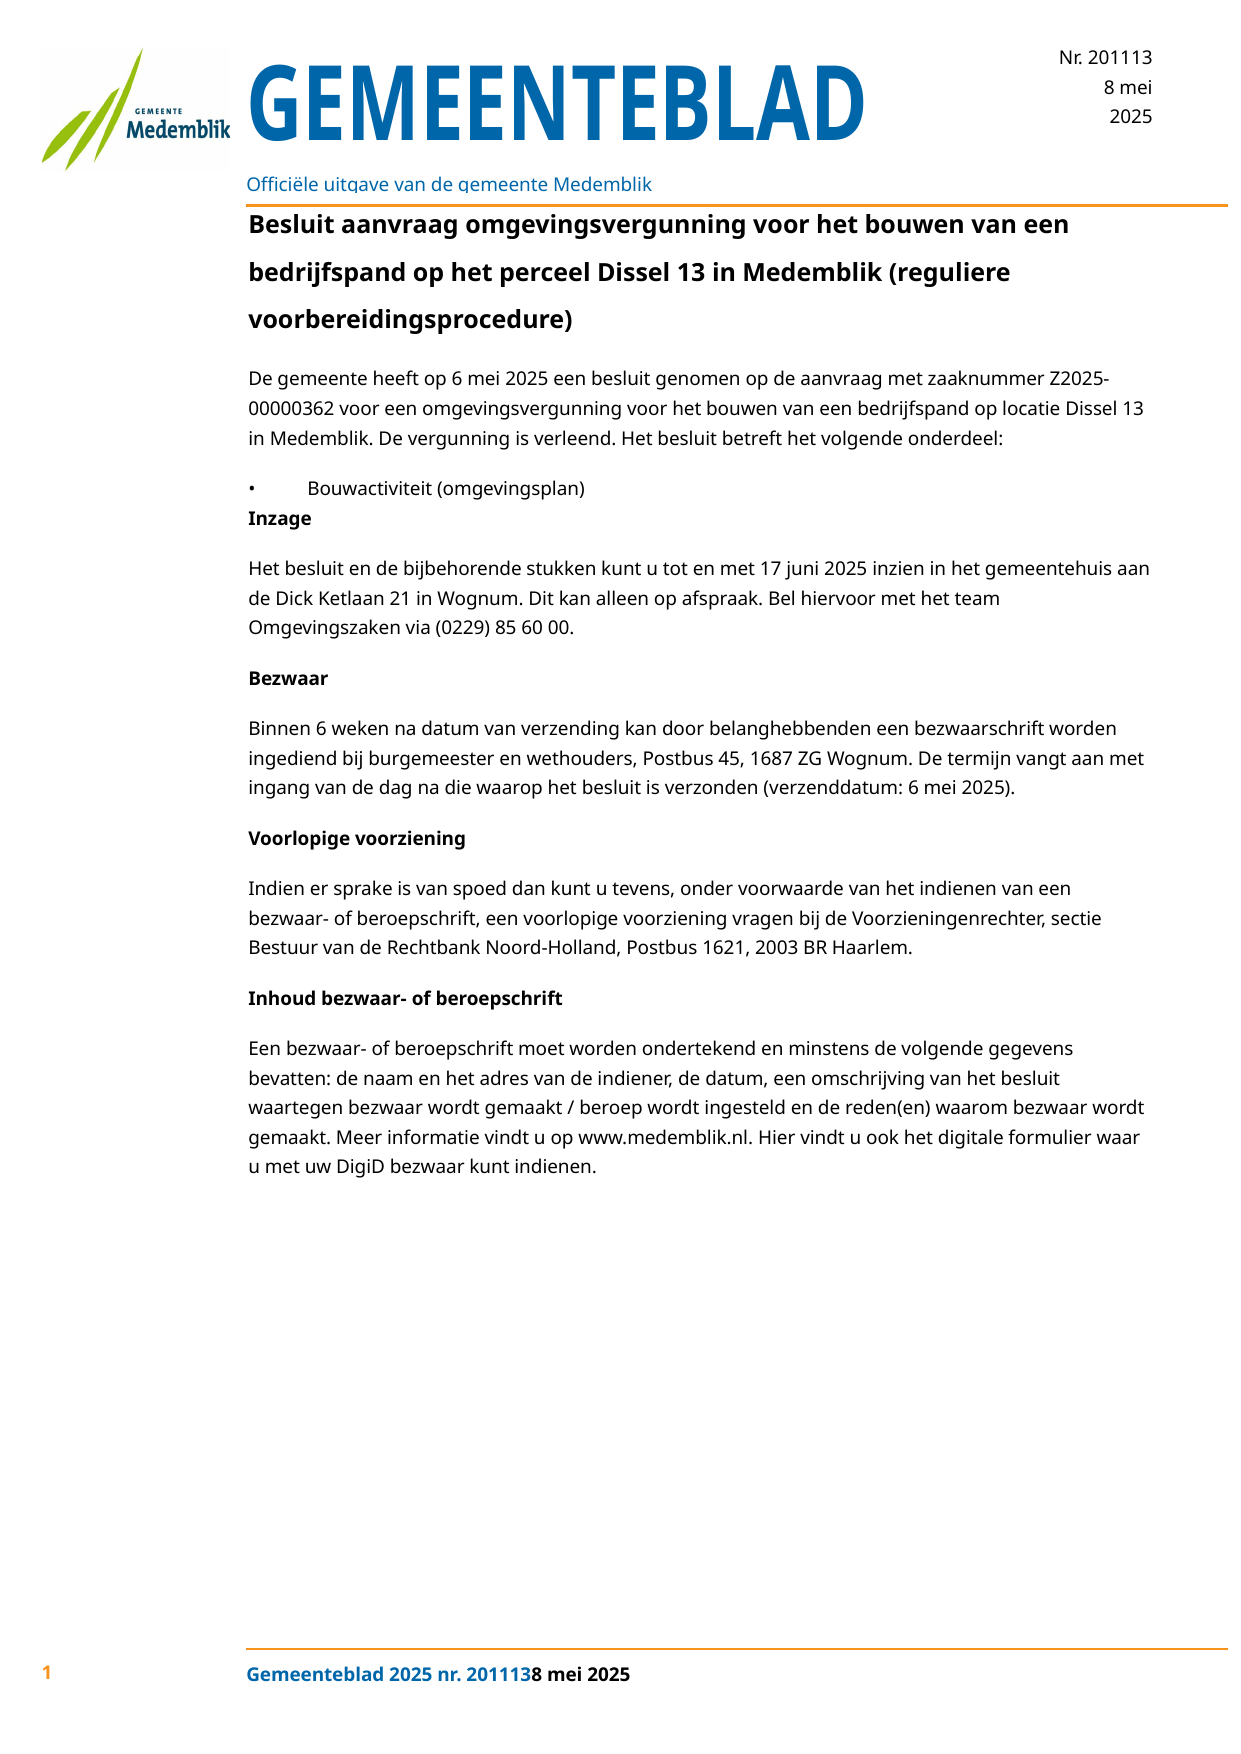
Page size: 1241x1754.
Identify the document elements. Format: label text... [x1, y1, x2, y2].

text Voorlopige voorziening [248, 825, 1152, 850]
text De gemeente heeft op 6 mei 2025 een besluit genomen op de aanvraag met zaaknummer Z2025-00000362 voor een omgevingsvergunning voor het bouwen van een bedrijfspand op locatie Dissel 13 in Medemblik. De vergunning is verleend. Het besluit betreft het volgende onderdeel: [248, 366, 1152, 450]
text Inhoud bezwaar- of beroepschrift [248, 985, 1152, 1010]
text Een bezwaar- of beroepschrift moet worden ondertekend en minstens de volgende gegevens bevatten: de naam en het adres van de indiener, de datum, een omschrijving van het besluit waartegen bezwaar wordt gemaakt / beroep wordt ingesteld en de reden(en) waarom bezwaar wordt gemaakt. Meer informatie vindt u op www.medemblik.nl. Hier vindt u ook het digitale formulier waar u met uw DigiD bezwaar kunt indienen. [248, 1035, 1152, 1179]
text Besluit aanvraag omgevingsvergunning voor het bouwen van een bedrijfspand op het perceel Dissel 13 in Medemblik (reguliere voorbereidingsprocedure) [248, 207, 1152, 336]
list Bouwactiviteit (omgevingsplan) [248, 475, 1152, 501]
text Indien er sprake is van spoed dan kunt u tevens, onder voorwaarde van het indienen van een bezwaar- of beroepschrift, een voorlopige voorziening vragen bij de Voorzieningenrechter, sectie Bestuur van de Rechtbank Noord-Holland, Postbus 1621, 2003 BR Haarlem. [248, 875, 1152, 960]
text Binnen 6 weken na datum van verzending kan door belanghebbenden een bezwaarschrift worden ingediend bij burgemeester en wethouders, Postbus 45, 1687 ZG Wognum. De termijn vangt aan met ingang van de dag na die waarop het besluit is verzonden (verzenddatum: 6 mei 2025). [248, 715, 1152, 800]
text Inzage [248, 505, 1152, 530]
text Bezwaar [248, 665, 1152, 690]
text Het besluit en de bijbehorende stukken kunt u tot en met 17 juni 2025 inzien in het gemeentehuis aan de Dick Ketlaan 21 in Wognum. Dit kan alleen op afspraak. Bel hiervoor met het team Omgevingszaken via (0229) 85 60 00. [248, 555, 1152, 640]
picture [41, 47, 231, 172]
